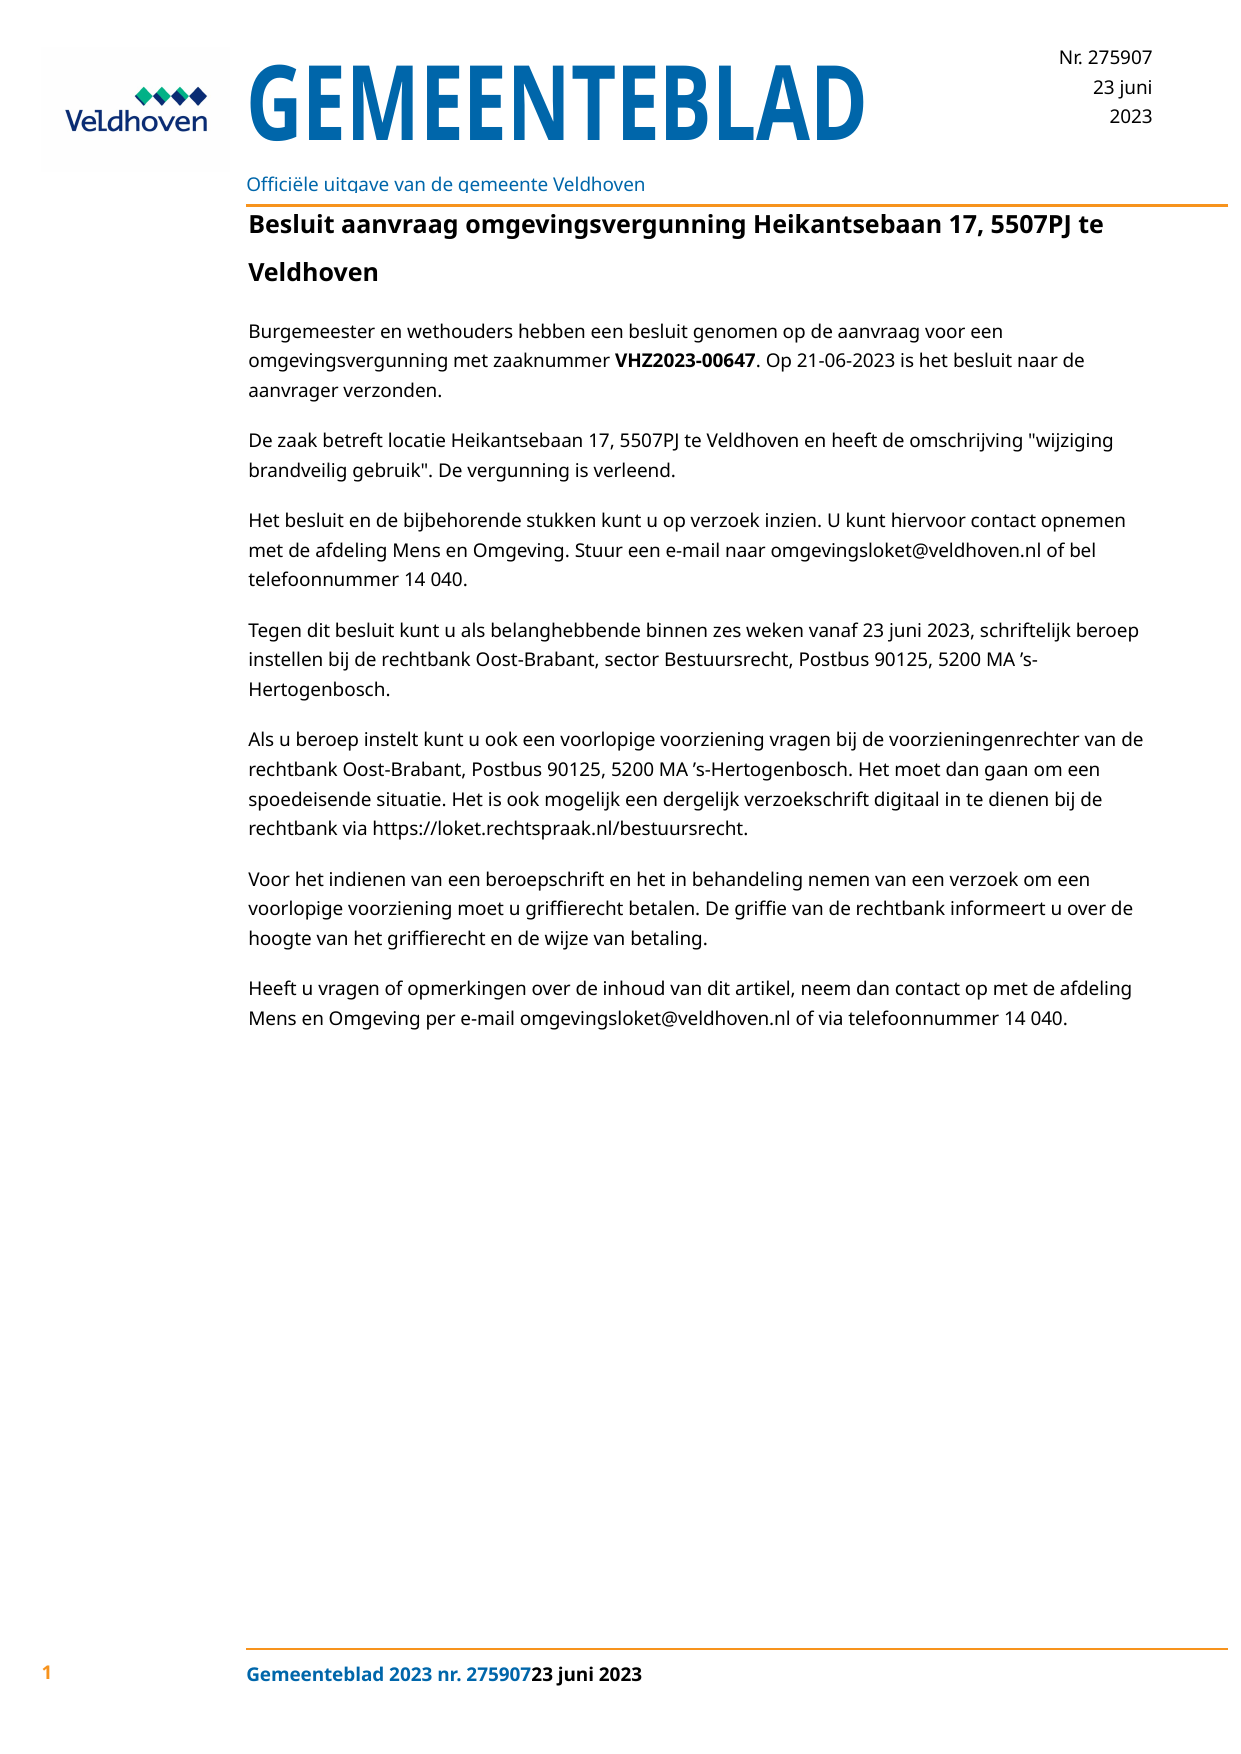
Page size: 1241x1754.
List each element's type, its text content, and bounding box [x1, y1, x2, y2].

text Als u beroep instelt kunt u ook een voorlopige voorziening vragen bij de voorzieningenrechter van de rechtbank Oost-Brabant, Postbus 90125, 5200 MA ’s-Hertogenbosch. Het moet dan gaan om een spoedeisende situatie. Het is ook mogelijk een dergelijk verzoekschrift digitaal in te dienen bij de rechtbank via https://loket.rechtspraak.nl/bestuursrecht. [248, 727, 1152, 841]
text Tegen dit besluit kunt u als belanghebbende binnen zes weken vanaf 23 juni 2023, schriftelijk beroep instellen bij de rechtbank Oost-Brabant, sector Bestuursrecht, Postbus 90125, 5200 MA ’s-Hertogenbosch. [248, 617, 1152, 702]
text Heeft u vragen of opmerkingen over de inhoud van dit artikel, neem dan contact op met de afdeling Mens en Omgeving per e-mail omgevingsloket@veldhoven.nl of via telefoonnummer 14 040. [248, 975, 1152, 1031]
text Voor het indienen van een beroepschrift en het in behandeling nemen van een verzoek om een voorlopige voorziening moet u griffierecht betalen. De griffie van de rechtbank informeert u over de hoogte van het griffierecht en de wijze van betaling. [248, 866, 1152, 951]
picture [41, 47, 231, 172]
text Het besluit en de bijbehorende stukken kunt u op verzoek inzien. U kunt hiervoor contact opnemen met de afdeling Mens en Omgeving. Stuur een e-mail naar omgevingsloket@veldhoven.nl of bel telefoonnummer 14 040. [248, 507, 1152, 592]
text De zaak betreft locatie Heikantsebaan 17, 5507PJ te Veldhoven en heeft de omschrijving "wijziging brandveilig gebruik". De vergunning is verleend. [248, 427, 1152, 483]
text Burgemeester en wethouders hebben een besluit genomen op de aanvraag voor een omgevingsvergunning met zaaknummer VHZ2023-00647. Op 21-06-2023 is het besluit naar de aanvrager verzonden. [248, 318, 1152, 403]
text Besluit aanvraag omgevingsvergunning Heikantsebaan 17, 5507PJ te Veldhoven [248, 207, 1152, 288]
